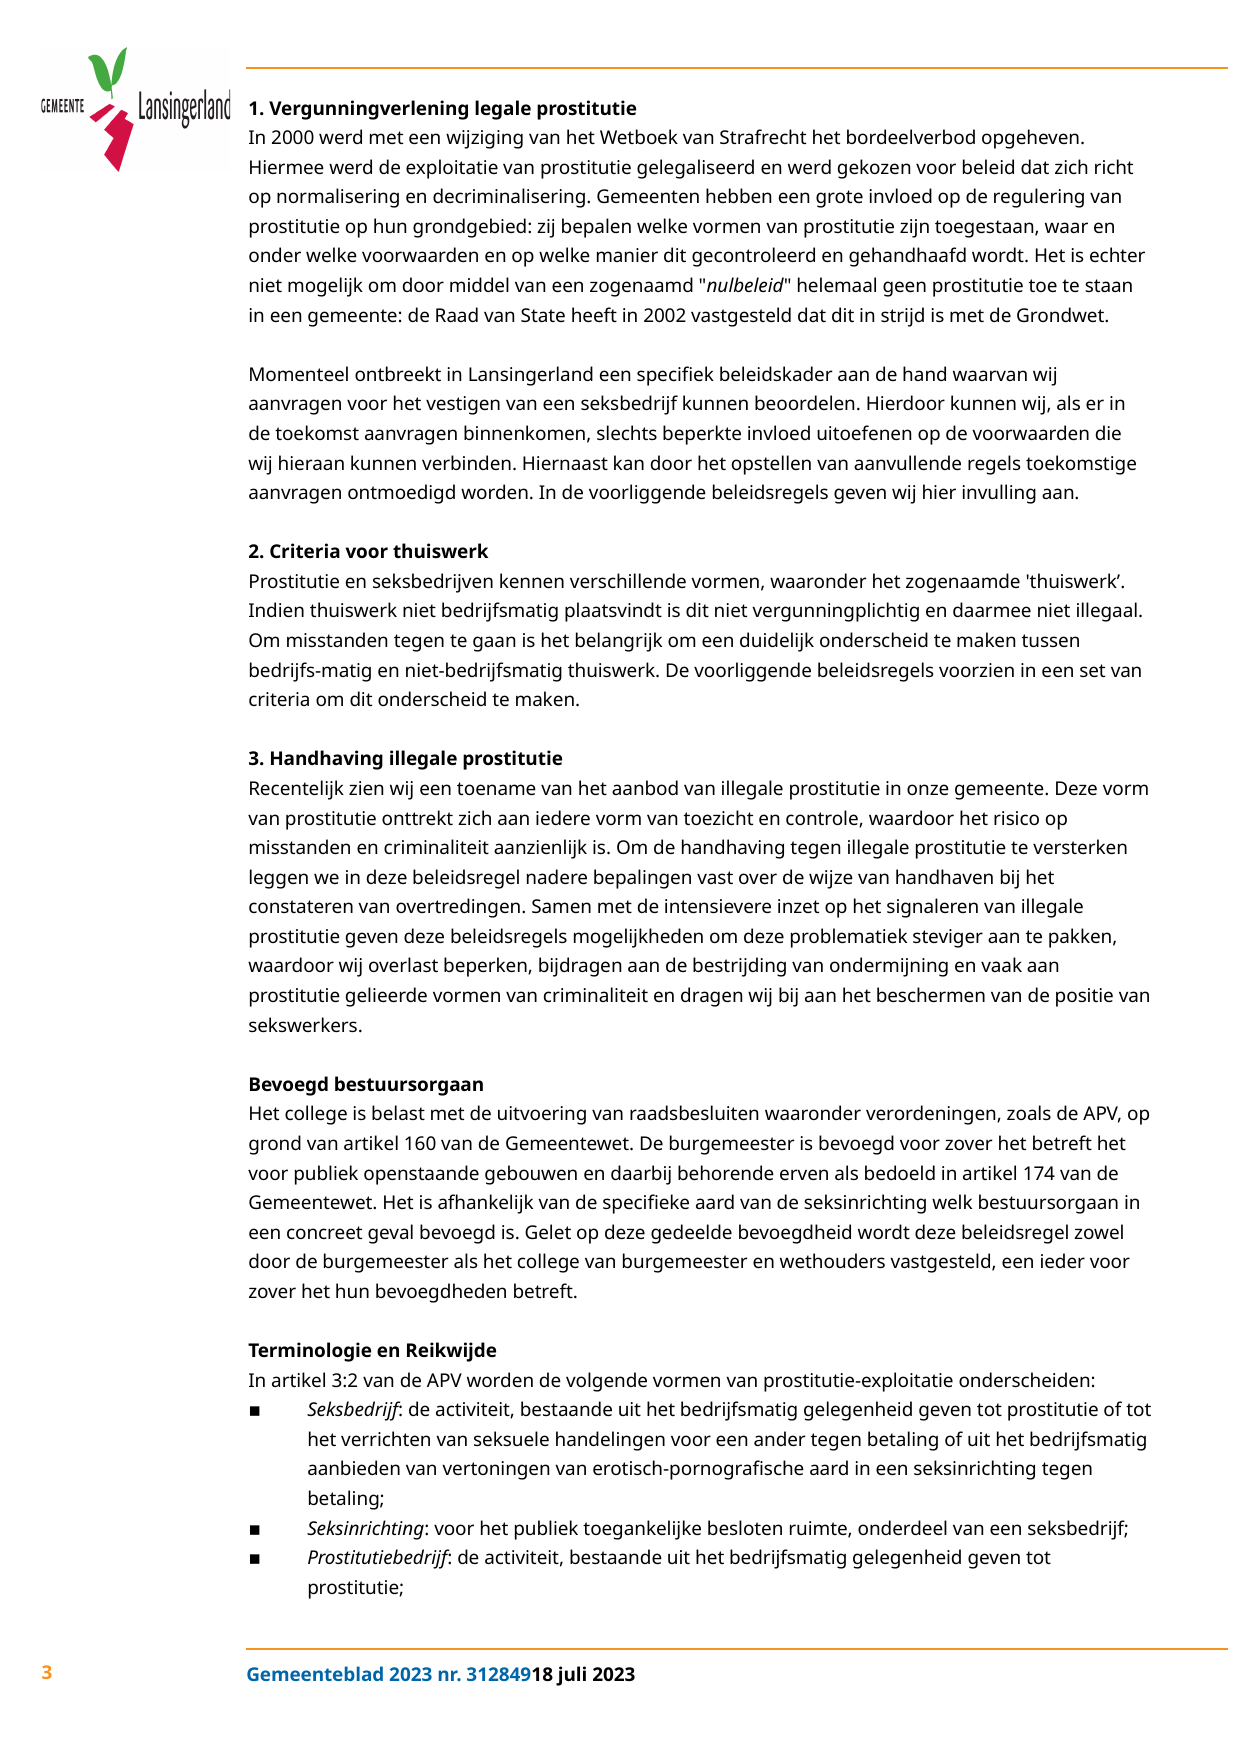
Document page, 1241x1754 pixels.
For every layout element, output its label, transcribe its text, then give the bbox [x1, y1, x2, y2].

text 3. Handhaving illegale prostitutie [248, 746, 1152, 771]
list Prostitutiebedrijf: de activiteit, bestaande uit het bedrijfsmatig gelegenheid geven tot prostitutie; [248, 1544, 1152, 1600]
list Seksinrichting: voor het publiek toegankelijke besloten ruimte, onderdeel van een seksbedrijf; [248, 1515, 1152, 1541]
text Terminologie en Reikwijde [248, 1337, 1152, 1363]
text 1. Vergunningverlening legale prostitutie [248, 95, 1152, 121]
list Seksbedrijf: de activiteit, bestaande uit het bedrijfsmatig gelegenheid geven tot prostitutie of tot het verrichten van seksuele handelingen voor een ander tegen betaling of uit het bedrijfsmatig aanbieden van vertoningen van erotisch-pornografische aard in een seksinrichting tegen betaling; [248, 1396, 1152, 1511]
text In 2000 werd met een wijziging van het Wetboek van Strafrecht het bordeelverbod opgeheven. Hiermee werd de exploitatie van prostitutie gelegaliseerd en werd gekozen voor beleid dat zich richt op normalisering en decriminalisering. Gemeenten hebben een grote invloed op de regulering van prostitutie op hun grondgebied: zij bepalen welke vormen van prostitutie zijn toegestaan, waar en onder welke voorwaarden en op welke manier dit gecontroleerd en gehandhaafd wordt. Het is echter niet mogelijk om door middel van een zogenaamd "nulbeleid" helemaal geen prostitutie toe te staan in een gemeente: de Raad van State heeft in 2002 vastgesteld dat dit in strijd is met de Grondwet. [248, 124, 1152, 328]
text In artikel 3:2 van de APV worden de volgende vormen van prostitutie-exploitatie onderscheiden: [248, 1367, 1152, 1393]
text Het college is belast met de uitvoering van raadsbesluiten waaronder verordeningen, zoals de APV, op grond van artikel 160 van de Gemeentewet. De burgemeester is bevoegd voor zover het betreft het voor publiek openstaande gebouwen en daarbij behorende erven als bedoeld in artikel 174 van de Gemeentewet. Het is afhankelijk van de specifieke aard van de seksinrichting welk bestuursorgaan in een concreet geval bevoegd is. Gelet op deze gedeelde bevoegdheid wordt deze beleidsregel zowel door de burgemeester als het college van burgemeester en wethouders vastgesteld, een ieder voor zover het hun bevoegdheden betreft. [248, 1101, 1152, 1304]
picture [41, 47, 231, 172]
text Prostitutie en seksbedrijven kennen verschillende vormen, waaronder het zogenaamde 'thuiswerk’. Indien thuiswerk niet bedrijfsmatig plaatsvindt is dit niet vergunningplichtig en daarmee niet illegaal. Om misstanden tegen te gaan is het belangrijk om een duidelijk onderscheid te maken tussen bedrijfs-matig en niet-bedrijfsmatig thuiswerk. De voorliggende beleidsregels voorzien in een set van criteria om dit onderscheid te maken. [248, 568, 1152, 712]
text 2. Criteria voor thuiswerk [248, 538, 1152, 564]
text Recentelijk zien wij een toename van het aanbod van illegale prostitutie in onze gemeente. Deze vorm van prostitutie onttrekt zich aan iedere vorm van toezicht en controle, waardoor het risico op misstanden en criminaliteit aanzienlijk is. Om de handhaving tegen illegale prostitutie te versterken leggen we in deze beleidsregel nadere bepalingen vast over de wijze van handhaven bij het constateren van overtredingen. Samen met de intensievere inzet op het signaleren van illegale prostitutie geven deze beleidsregels mogelijkheden om deze problematiek steviger aan te pakken, waardoor wij overlast beperken, bijdragen aan de bestrijding van ondermijning en vaak aan prostitutie gelieerde vormen van criminaliteit en dragen wij bij aan het beschermen van de positie van sekswerkers. [248, 775, 1152, 1038]
text Bevoegd bestuursorgaan [248, 1071, 1152, 1097]
text Momenteel ontbreekt in Lansingerland een specifiek beleidskader aan de hand waarvan wij aanvragen voor het vestigen van een seksbedrijf kunnen beoordelen. Hierdoor kunnen wij, als er in de toekomst aanvragen binnenkomen, slechts beperkte invloed uitoefenen op de voorwaarden die wij hieraan kunnen verbinden. Hiernaast kan door het opstellen van aanvullende regels toekomstige aanvragen ontmoedigd worden. In de voorliggende beleidsregels geven wij hier invulling aan. [248, 361, 1152, 505]
